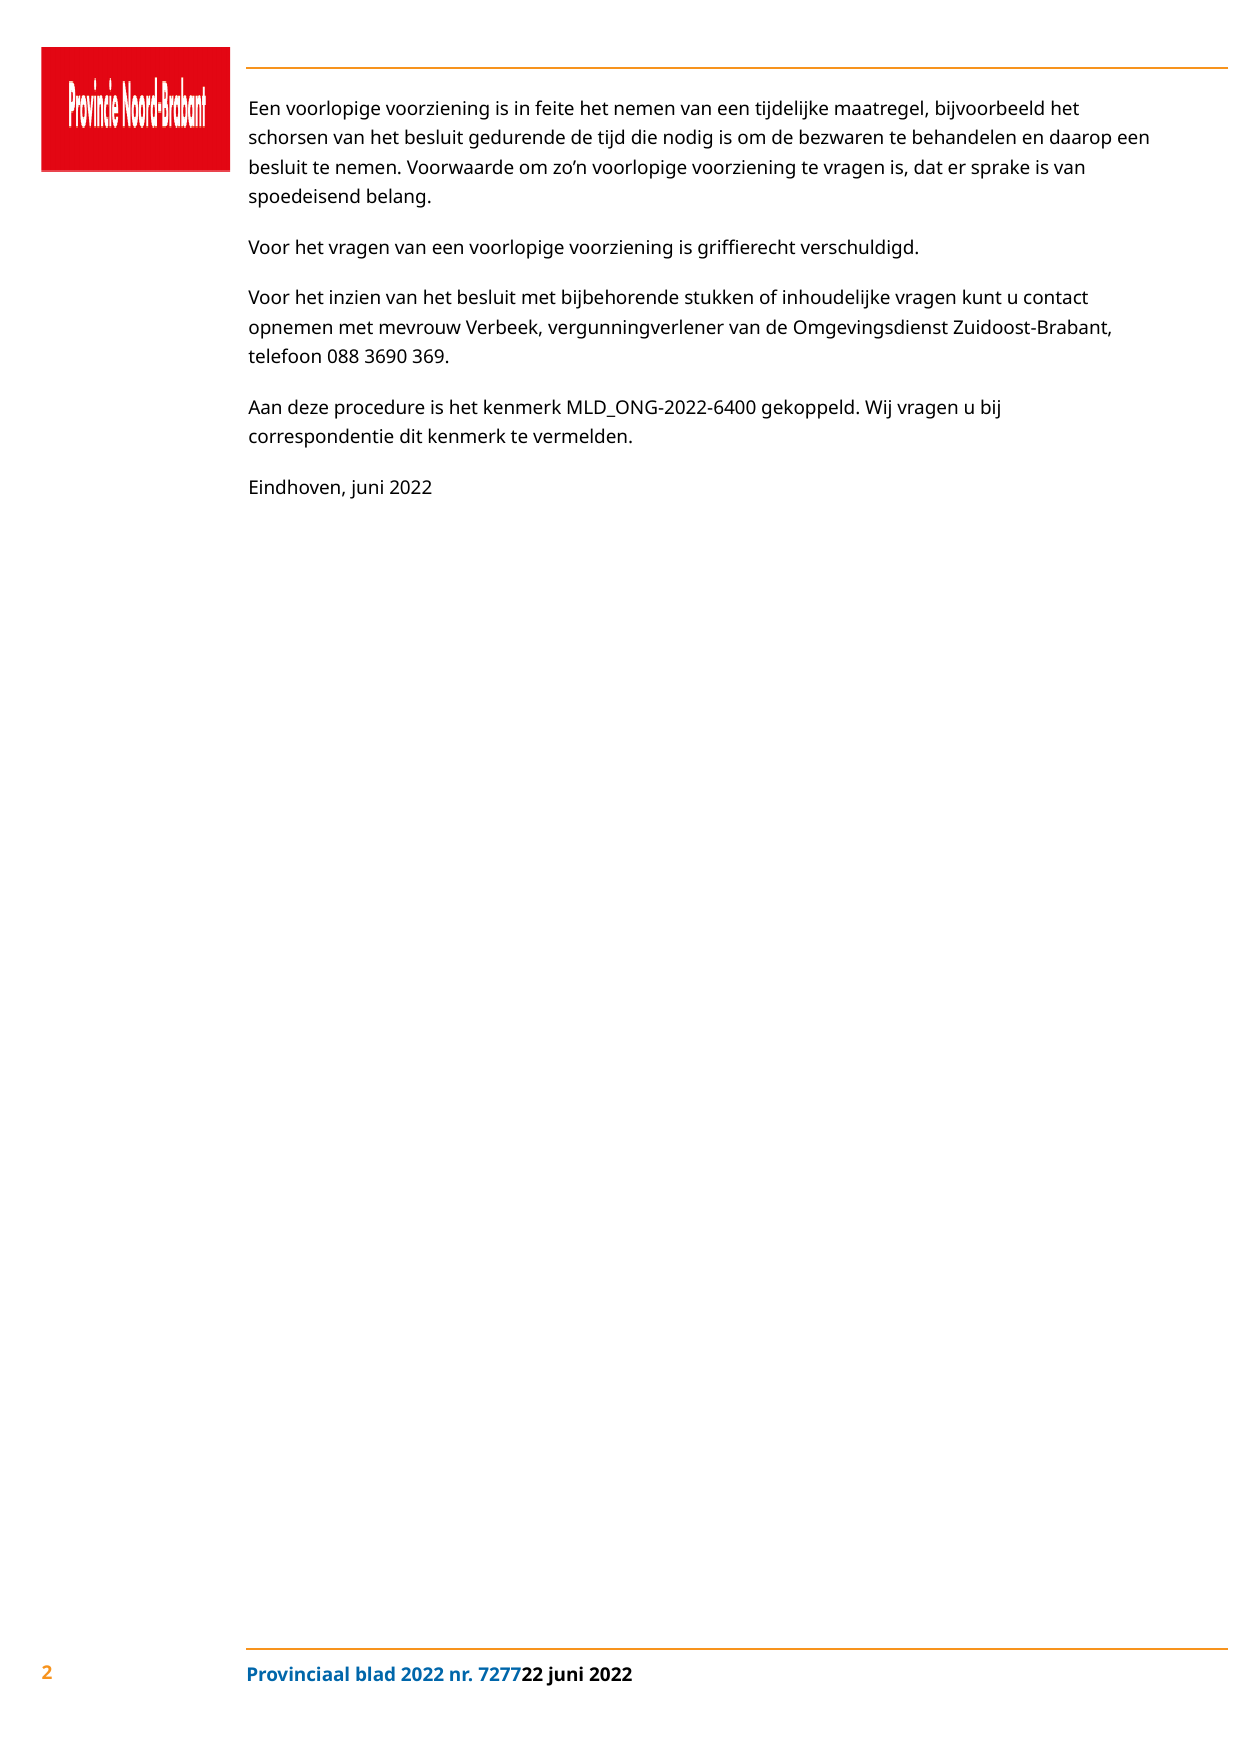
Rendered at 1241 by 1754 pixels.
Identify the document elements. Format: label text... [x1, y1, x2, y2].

text Voor het vragen van een voorlopige voorziening is griffierecht verschuldigd. [248, 234, 1152, 260]
picture [41, 47, 231, 172]
text Een voorlopige voorziening is in feite het nemen van een tijdelijke maatregel, bijvoorbeeld het schorsen van het besluit gedurende de tijd die nodig is om de bezwaren te behandelen en daarop een besluit te nemen. Voorwaarde om zo’n voorlopige voorziening te vragen is, dat er sprake is van spoedeisend belang. [248, 95, 1152, 209]
text Aan deze procedure is het kenmerk MLD_ONG-2022-6400 gekoppeld. Wij vragen u bij correspondentie dit kenmerk te vermelden. [248, 394, 1152, 449]
text Eindhoven, juni 2022 [248, 474, 1152, 500]
text Voor het inzien van het besluit met bijbehorende stukken of inhoudelijke vragen kunt u contact opnemen met mevrouw Verbeek, vergunningverlener van de Omgevingsdienst Zuidoost-Brabant, telefoon 088 3690 369. [248, 284, 1152, 369]
